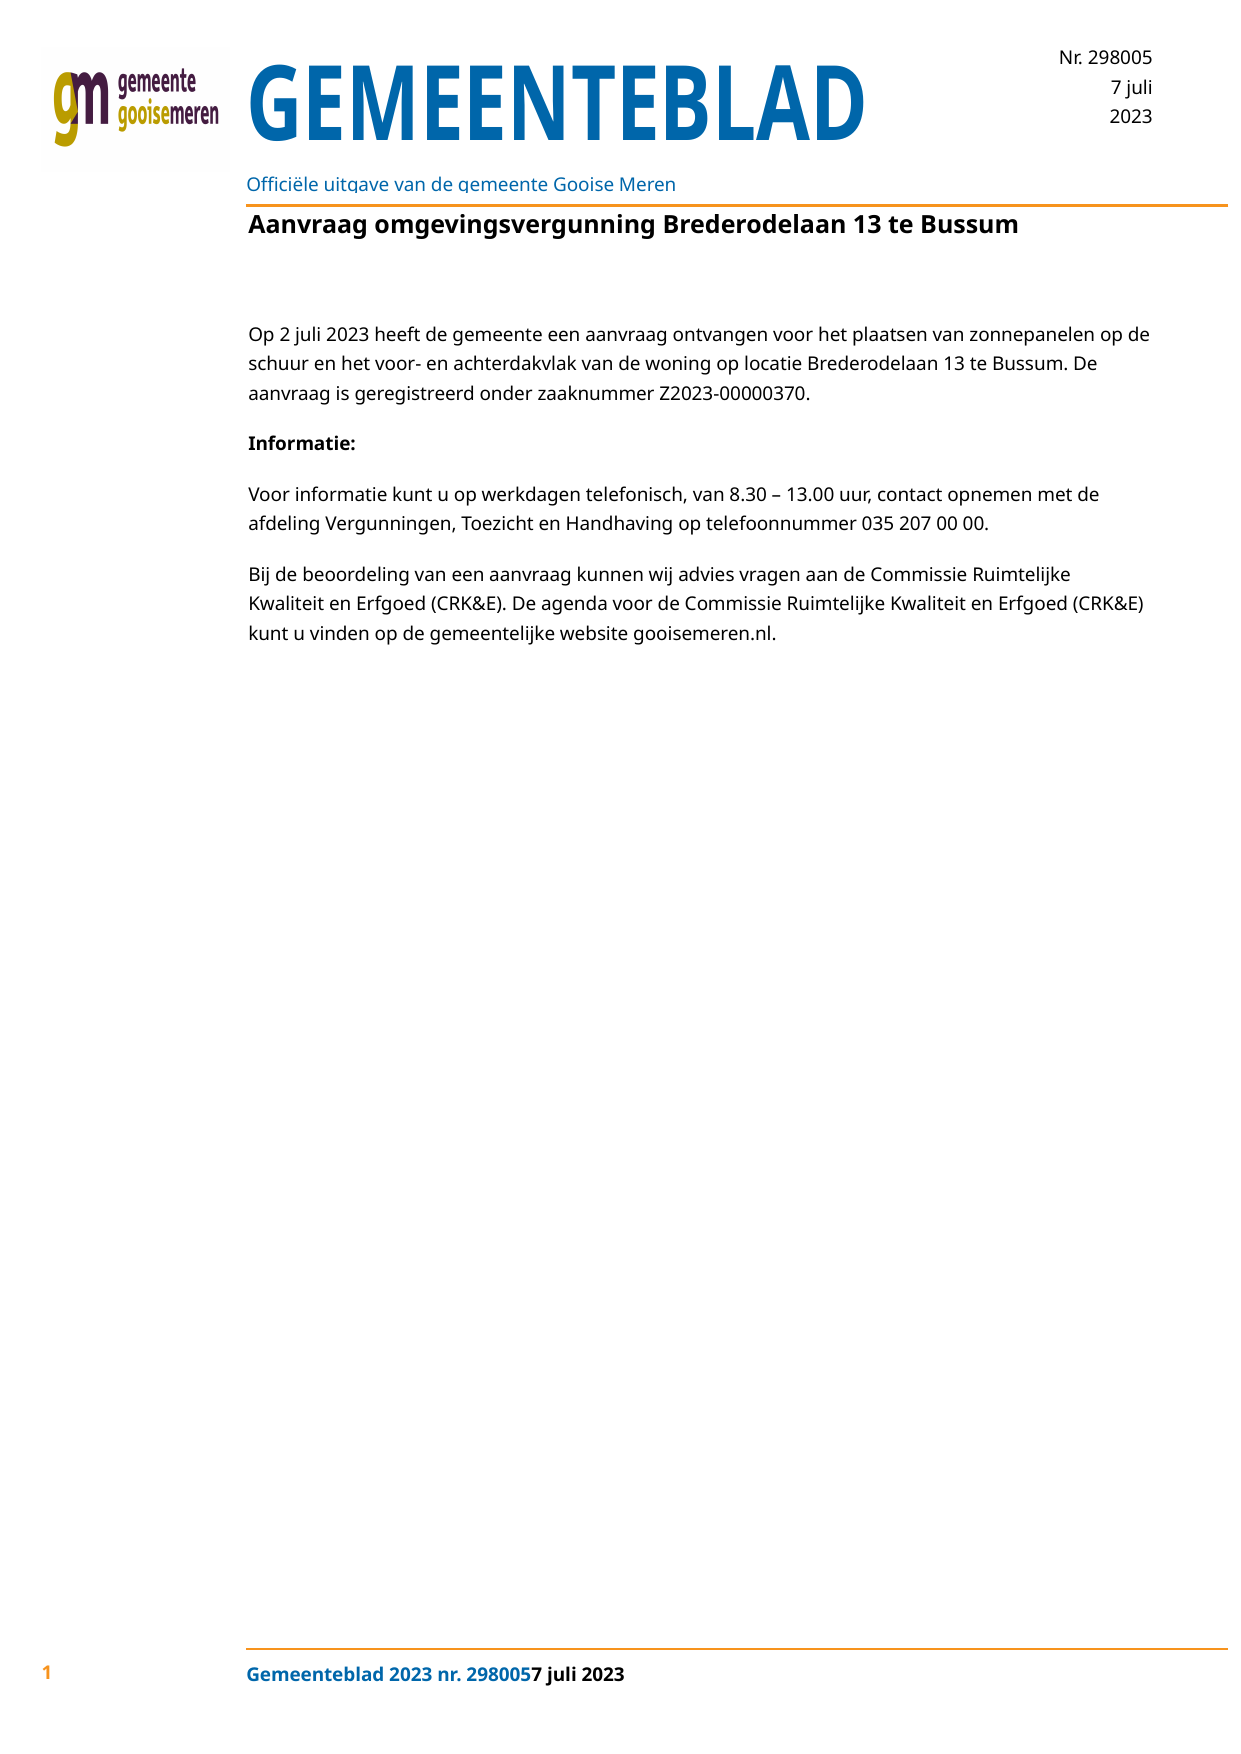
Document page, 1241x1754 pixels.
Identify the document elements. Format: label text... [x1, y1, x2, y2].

text Aanvraag omgevingsvergunning Brederodelaan 13 te Bussum [248, 207, 1152, 241]
text Op 2 juli 2023 heeft de gemeente een aanvraag ontvangen voor het plaatsen van zonnepanelen op de schuur en het voor- en achterdakvlak van de woning op locatie Brederodelaan 13 te Bussum. De aanvraag is geregistreerd onder zaaknummer Z2023-00000370. [248, 321, 1152, 406]
text Voor informatie kunt u op werkdagen telefonisch, van 8.30 – 13.00 uur, contact opnemen met de afdeling Vergunningen, Toezicht en Handhaving op telefoonnummer 035 207 00 00. [248, 481, 1152, 536]
picture [41, 47, 231, 172]
text Bij de beoordeling van een aanvraag kunnen wij advies vragen aan de Commissie Ruimtelijke Kwaliteit en Erfgoed (CRK&E). De agenda voor de Commissie Ruimtelijke Kwaliteit en Erfgoed (CRK&E) kunt u vinden op de gemeentelijke website gooisemeren.nl. [248, 561, 1152, 646]
text Informatie: [248, 430, 1152, 456]
